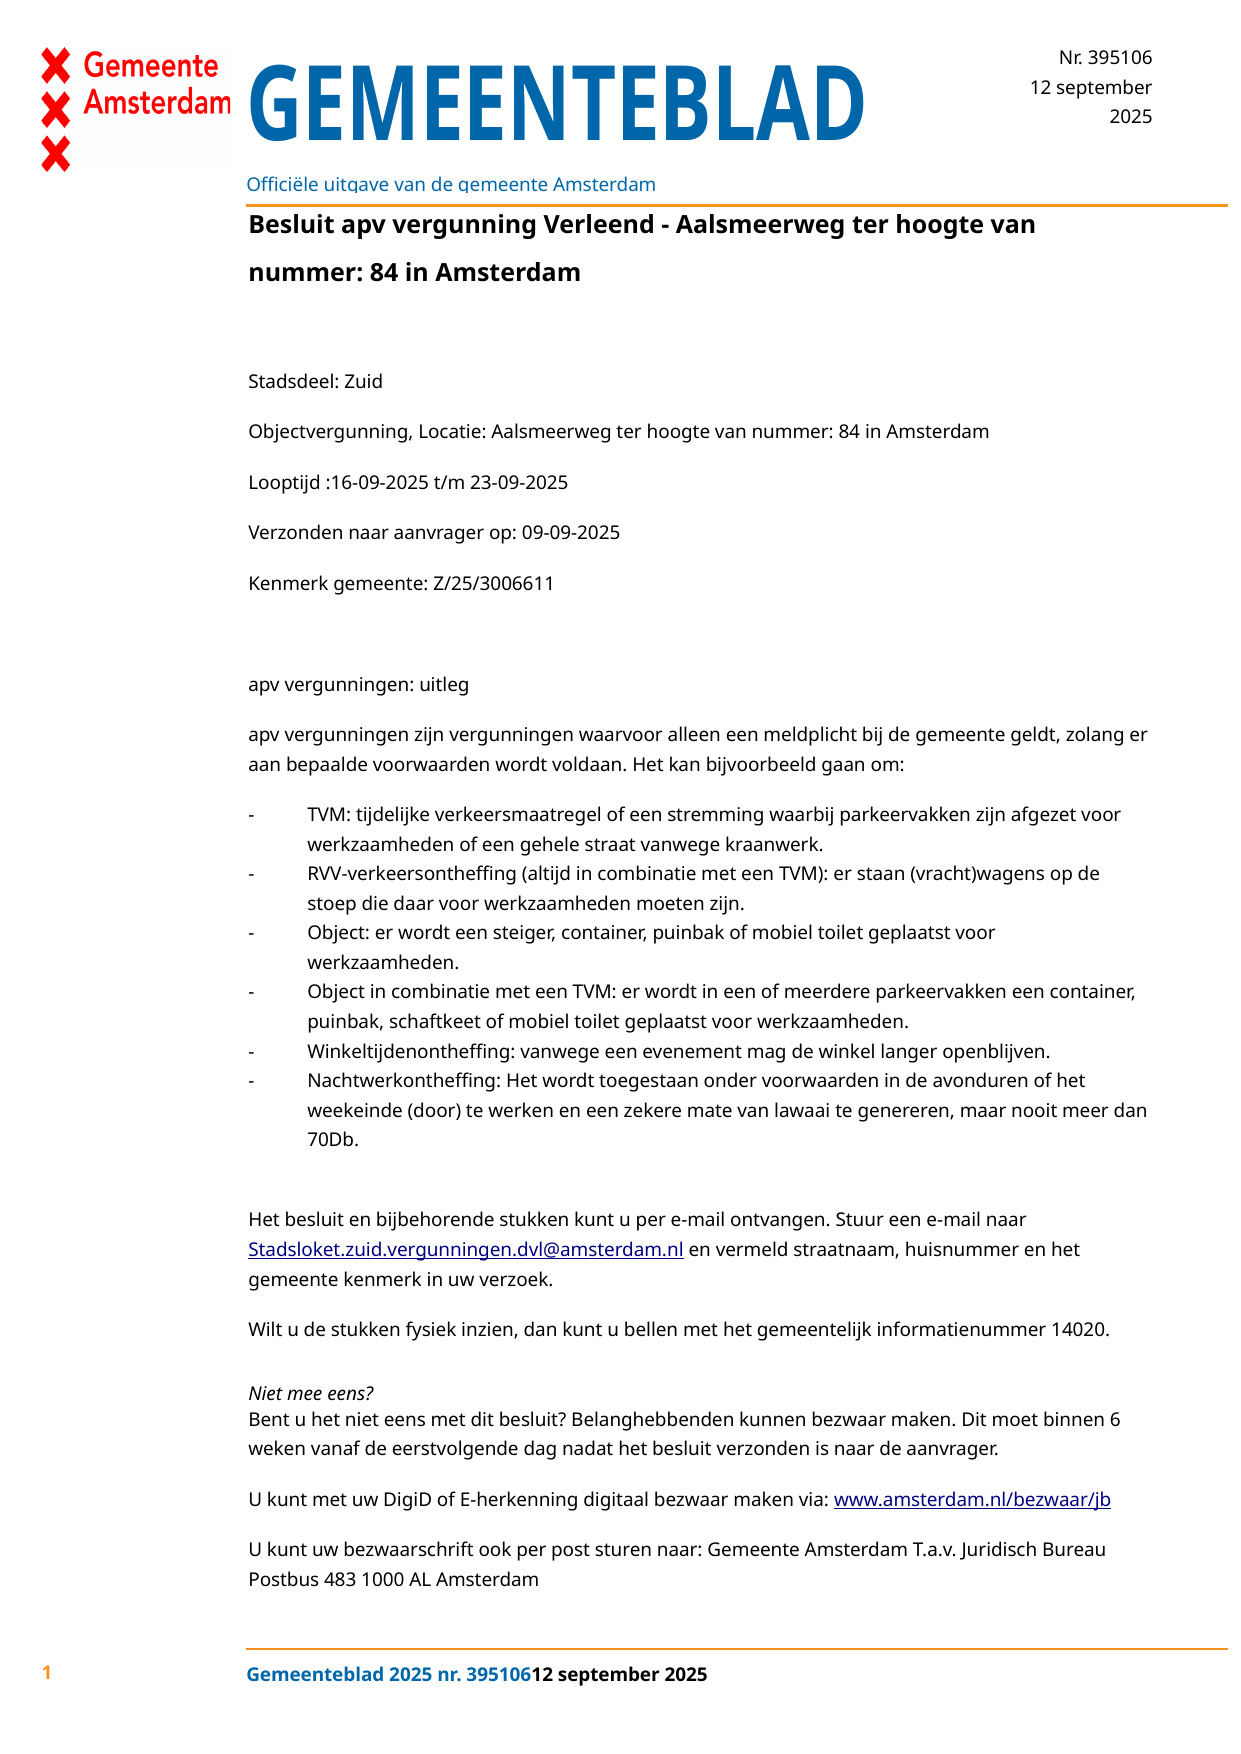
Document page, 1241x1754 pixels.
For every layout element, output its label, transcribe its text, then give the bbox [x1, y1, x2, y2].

text U kunt met uw DigiD of E-herkenning digitaal bezwaar maken via: www.amsterdam.nl/bezwaar/jb [248, 1486, 1152, 1512]
list TVM: tijdelijke verkeersmaatregel of een stremming waarbij parkeervakken zijn afgezet voor werkzaamheden of een gehele straat vanwege kraanwerk. [248, 801, 1152, 857]
text Objectvergunning, Locatie: Aalsmeerweg ter hoogte van nummer: 84 in Amsterdam [248, 419, 1152, 444]
text apv vergunningen zijn vergunningen waarvoor alleen een meldplicht bij de gemeente geldt, zolang er aan bepaalde voorwaarden wordt voldaan. Het kan bijvoorbeeld gaan om: [248, 721, 1152, 777]
text Wilt u de stukken fysiek inzien, dan kunt u bellen met het gemeentelijk informatienummer 14020. [248, 1316, 1152, 1342]
text Besluit apv vergunning Verleend - Aalsmeerweg ter hoogte van nummer: 84 in Amsterdam [248, 207, 1152, 288]
text Bent u het niet eens met dit besluit? Belanghebbenden kunnen bezwaar maken. Dit moet binnen 6 weken vanaf de eerstvolgende dag nadat het besluit verzonden is naar de aanvrager. [248, 1406, 1152, 1461]
list Winkeltijdenontheffing: vanwege een evenement mag de winkel langer openblijven. [248, 1038, 1152, 1064]
text Niet mee eens? [248, 1380, 1152, 1406]
text Stadsdeel: Zuid [248, 368, 1152, 394]
text Kenmerk gemeente: Z/25/3006611 [248, 570, 1152, 596]
list Object: er wordt een steiger, container, puinbak of mobiel toilet geplaatst voor werkzaamheden. [248, 919, 1152, 975]
text Het besluit en bijbehorende stukken kunt u per e-mail ontvangen. Stuur een e-mail naar Stadsloket.zuid.vergunningen.dvl@amsterdam.nl en vermeld straatnaam, huisnummer en het gemeente kenmerk in uw verzoek. [248, 1207, 1152, 1292]
list RVV-verkeersontheffing (altijd in combinatie met een TVM): er staan (vracht)wagens op de stoep die daar voor werkzaamheden moeten zijn. [248, 860, 1152, 916]
list Nachtwerkontheffing: Het wordt toegestaan onder voorwaarden in de avonduren of het weekeinde (door) te werken en een zekere mate van lawaai te genereren, maar nooit meer dan 70Db. [248, 1067, 1152, 1152]
text Verzonden naar aanvrager op: 09-09-2025 [248, 519, 1152, 545]
text U kunt uw bezwaarschrift ook per post sturen naar: Gemeente Amsterdam T.a.v. Juridisch Bureau Postbus 483 1000 AL Amsterdam [248, 1536, 1152, 1592]
text Looptijd :16-09-2025 t/m 23-09-2025 [248, 469, 1152, 495]
picture [41, 47, 231, 172]
list Object in combinatie met een TVM: er wordt in een of meerdere parkeervakken een container, puinbak, schaftkeet of mobiel toilet geplaatst voor werkzaamheden. [248, 979, 1152, 1034]
text apv vergunningen: uitleg [248, 671, 1152, 697]
